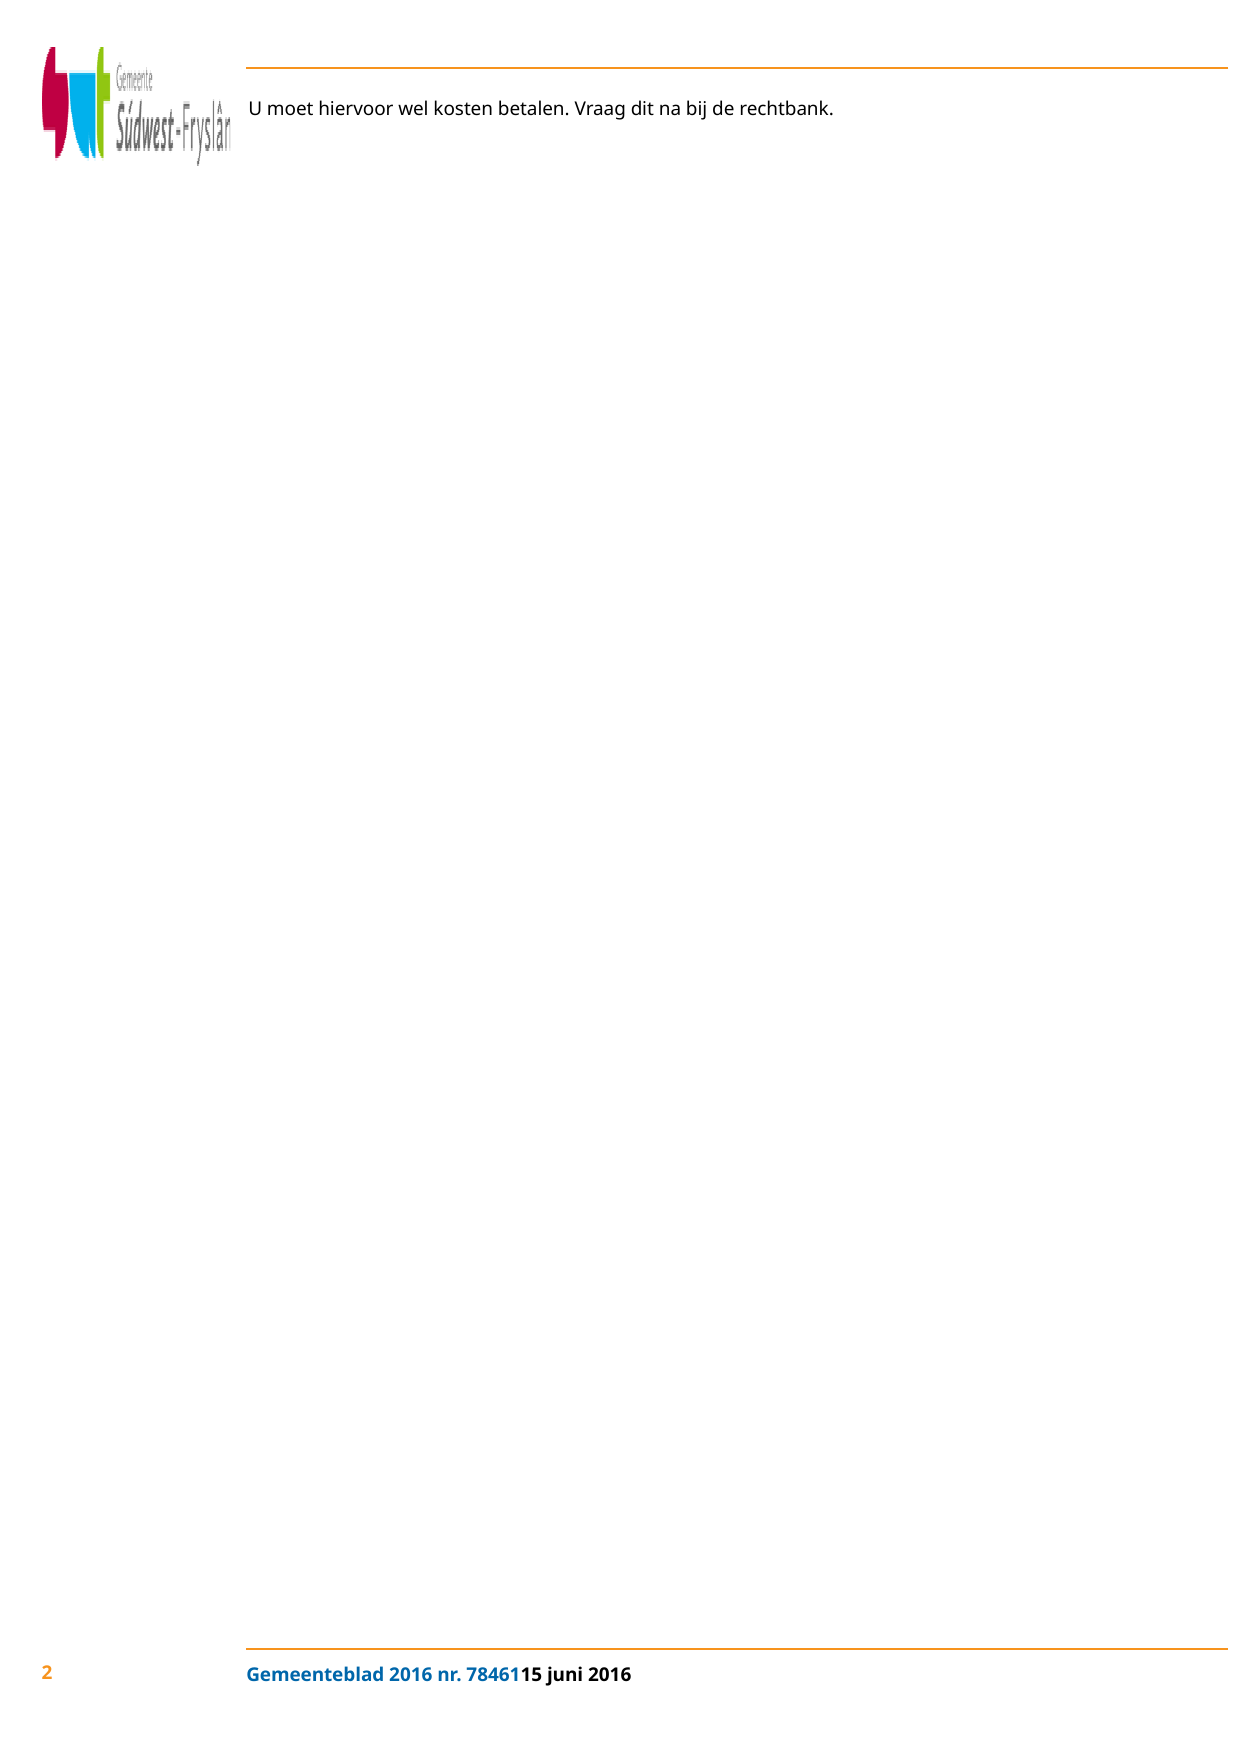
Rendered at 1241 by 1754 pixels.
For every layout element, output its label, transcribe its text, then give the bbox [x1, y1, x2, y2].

picture [41, 47, 231, 172]
text U moet hiervoor wel kosten betalen. Vraag dit na bij de rechtbank. [248, 95, 1152, 121]
